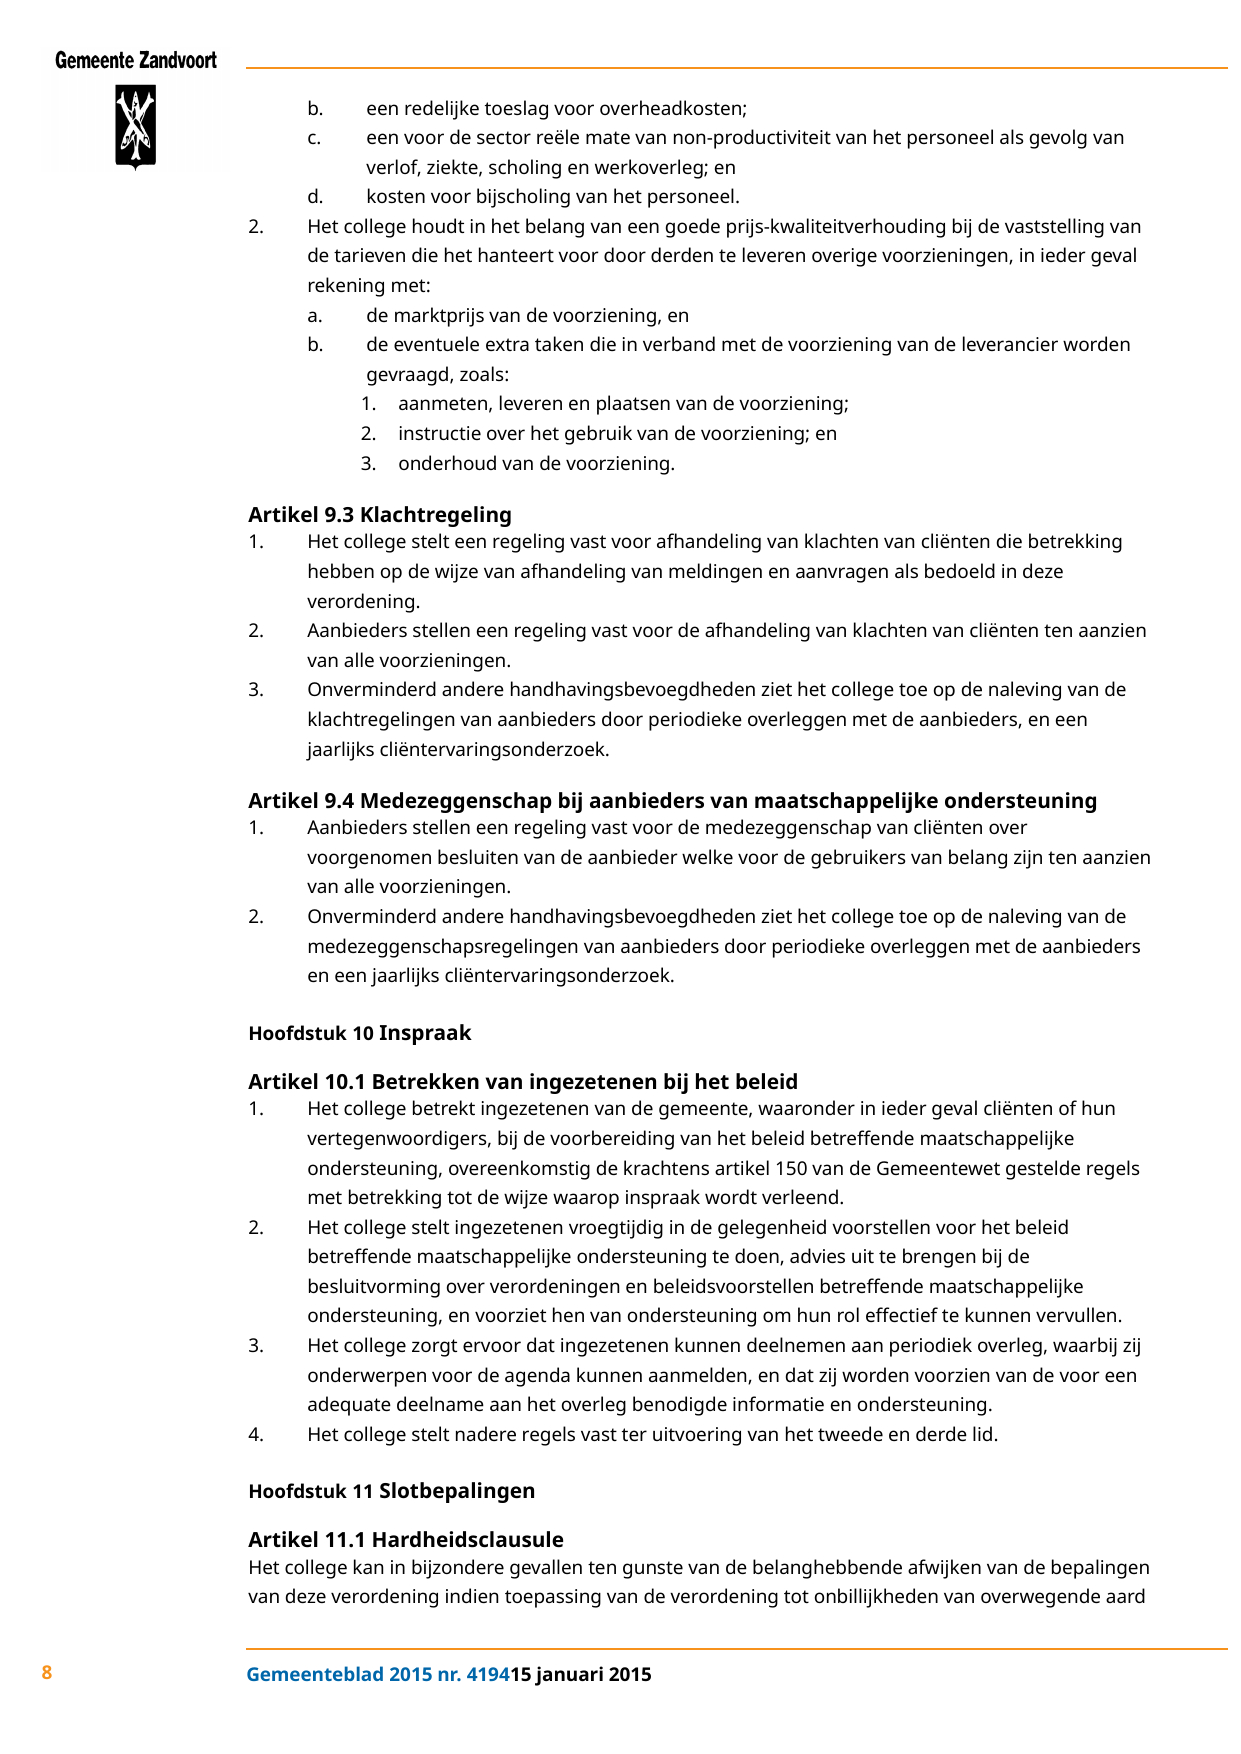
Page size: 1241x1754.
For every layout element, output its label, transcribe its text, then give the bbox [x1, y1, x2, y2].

text Artikel 11.1 Hardheidsclausule [248, 1526, 1152, 1554]
list de marktprijs van de voorziening, en [307, 302, 1152, 328]
text Hoofdstuk 11 Slotbepalingen [248, 1476, 1152, 1505]
text Hoofdstuk 10 Inspraak [248, 1018, 1152, 1046]
list Het college betrekt ingezetenen van de gemeente, waaronder in ieder geval cliënten of hun vertegenwoordigers, bij de voorbereiding van het beleid betreffende maatschappelijke ondersteuning, overeenkomstig de krachtens artikel 150 van de Gemeentewet gestelde regels met betrekking tot de wijze waarop inspraak wordt verleend. [248, 1096, 1152, 1210]
list een voor de sector reële mate van non-productiviteit van het personeel als gevolg van verlof, ziekte, scholing en werkoverleg; en [307, 124, 1152, 180]
list Aanbieders stellen een regeling vast voor de medezeggenschap van cliënten over voorgenomen besluiten van de aanbieder welke voor de gebruikers van belang zijn ten aanzien van alle voorzieningen. [248, 814, 1152, 899]
text Artikel 9.4 Medezeggenschap bij aanbieders van maatschappelijke ondersteuning [248, 786, 1152, 814]
list kosten voor bijscholing van het personeel. [307, 183, 1152, 209]
text Artikel 10.1 Betrekken van ingezetenen bij het beleid [248, 1067, 1152, 1096]
list Het college zorgt ervoor dat ingezetenen kunnen deelnemen aan periodiek overleg, waarbij zij onderwerpen voor de agenda kunnen aanmelden, en dat zij worden voorzien van de voor een adequate deelname aan het overleg benodigde informatie en ondersteuning. [248, 1332, 1152, 1417]
text Het college kan in bijzondere gevallen ten gunste van de belanghebbende afwijken van de bepalingen van deze verordening indien toepassing van de verordening tot onbillijkheden van overwegende aard [248, 1554, 1152, 1609]
list de eventuele extra taken die in verband met de voorziening van de leverancier worden gevraagd, zoals: [307, 331, 1152, 387]
list instructie over het gebruik van de voorziening; en [361, 420, 1152, 446]
picture [41, 47, 231, 172]
list Het college stelt ingezetenen vroegtijdig in de gelegenheid voorstellen voor het beleid betreffende maatschappelijke ondersteuning te doen, advies uit te brengen bij de besluitvorming over verordeningen en beleidsvoorstellen betreffende maatschappelijke ondersteuning, en voorziet hen van ondersteuning om hun rol effectief te kunnen vervullen. [248, 1214, 1152, 1328]
list Aanbieders stellen een regeling vast voor de afhandeling van klachten van cliënten ten aanzien van alle voorzieningen. [248, 617, 1152, 673]
list Het college stelt nadere regels vast ter uitvoering van het tweede en derde lid. [248, 1421, 1152, 1447]
list een redelijke toeslag voor overheadkosten; [307, 95, 1152, 121]
list Onverminderd andere handhavingsbevoegdheden ziet het college toe op de naleving van de klachtregelingen van aanbieders door periodieke overleggen met de aanbieders, en een jaarlijks cliëntervaringsonderzoek. [248, 677, 1152, 761]
text Artikel 9.3 Klachtregeling [248, 500, 1152, 529]
list onderhoud van de voorziening. [361, 450, 1152, 476]
list Onverminderd andere handhavingsbevoegdheden ziet het college toe op de naleving van de medezeggenschapsregelingen van aanbieders door periodieke overleggen met de aanbieders en een jaarlijks cliëntervaringsonderzoek. [248, 903, 1152, 988]
list Het college houdt in het belang van een goede prijs-kwaliteitverhouding bij de vaststelling van de tarieven die het hanteert voor door derden te leveren overige voorzieningen, in ieder geval rekening met: [248, 213, 1152, 298]
list aanmeten, leveren en plaatsen van de voorziening; [361, 391, 1152, 416]
list Het college stelt een regeling vast voor afhandeling van klachten van cliënten die betrekking hebben op de wijze van afhandeling van meldingen en aanvragen als bedoeld in deze verordening. [248, 529, 1152, 613]
